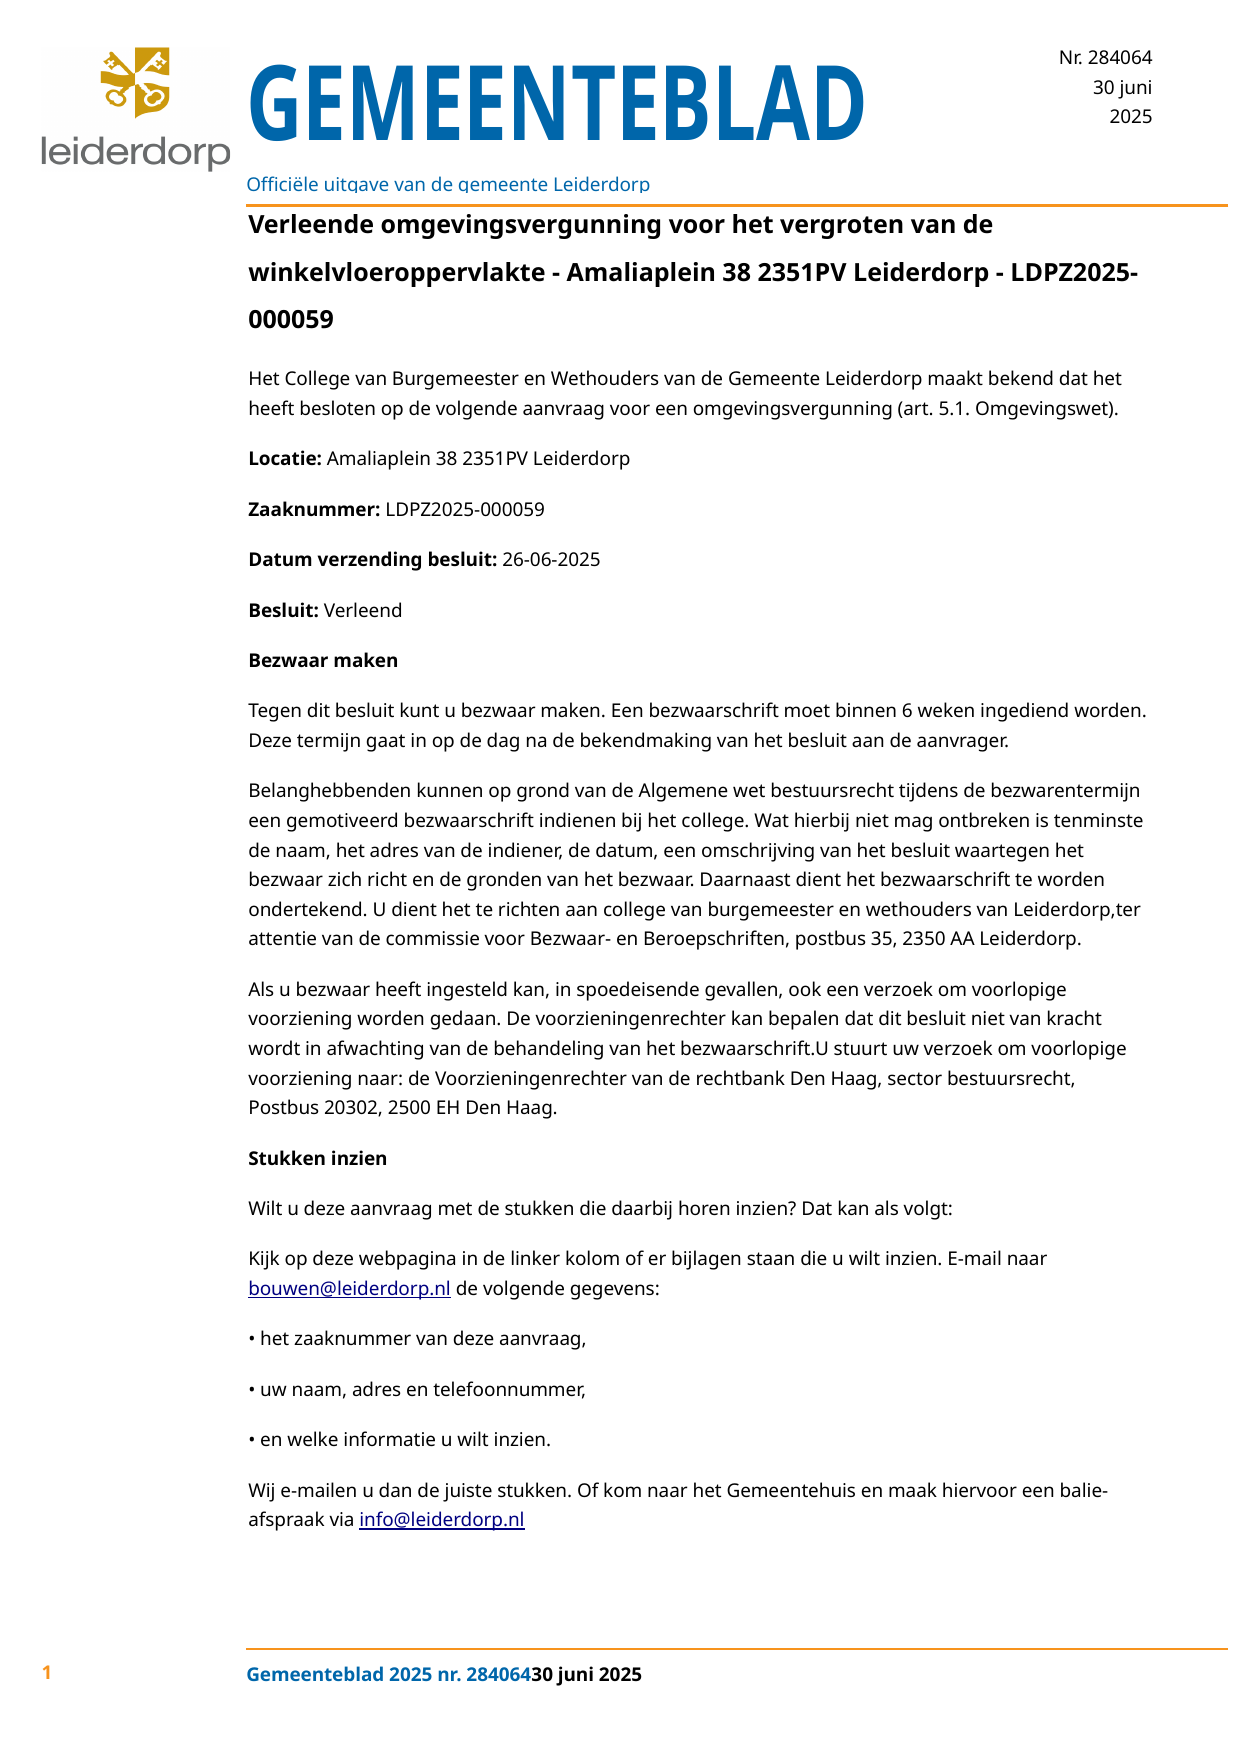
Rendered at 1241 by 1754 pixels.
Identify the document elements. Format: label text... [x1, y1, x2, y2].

text Wij e-mailen u dan de juiste stukken. Of kom naar het Gemeentehuis en maak hiervoor een balie-afspraak via info@leiderdorp.nl [248, 1477, 1152, 1532]
text Belanghebbenden kunnen op grond van de Algemene wet bestuursrecht tijdens de bezwarentermijn een gemotiveerd bezwaarschrift indienen bij het college. Wat hierbij niet mag ontbreken is tenminste de naam, het adres van de indiener, de datum, een omschrijving van het besluit waartegen het bezwaar zich richt en de gronden van het bezwaar. Daarnaast dient het bezwaarschrift te worden ondertekend. U dient het te richten aan college van burgemeester en wethouders van Leiderdorp,ter attentie van de commissie voor Bezwaar- en Beroepschriften, postbus 35, 2350 AA Leiderdorp. [248, 778, 1152, 951]
text Besluit: Verleend [248, 597, 1152, 622]
text Het College van Burgemeester en Wethouders van de Gemeente Leiderdorp maakt bekend dat het heeft besloten op de volgende aanvraag voor een omgevingsvergunning (art. 5.1. Omgevingswet). [248, 366, 1152, 421]
text Tegen dit besluit kunt u bezwaar maken. Een bezwaarschrift moet binnen 6 weken ingediend worden. Deze termijn gaat in op de dag na de bekendmaking van het besluit aan de aanvrager. [248, 698, 1152, 753]
text Wilt u deze aanvraag met de stukken die daarbij horen inzien? Dat kan als volgt: [248, 1195, 1152, 1221]
text Verleende omgevingsvergunning voor het vergroten van de winkelvloeroppervlakte - Amaliaplein 38 2351PV Leiderdorp - LDPZ2025-000059 [248, 207, 1152, 336]
text Bezwaar maken [248, 647, 1152, 673]
text • het zaaknummer van deze aanvraag, [248, 1326, 1152, 1351]
text Locatie: Amaliaplein 38 2351PV Leiderdorp [248, 446, 1152, 471]
text Stukken inzien [248, 1145, 1152, 1170]
text Kijk op deze webpagina in de linker kolom of er bijlagen staan die u wilt inzien. E-mail naar bouwen@leiderdorp.nl de volgende gegevens: [248, 1246, 1152, 1301]
text • en welke informatie u wilt inzien. [248, 1426, 1152, 1452]
picture [41, 47, 231, 172]
text Datum verzending besluit: 26-06-2025 [248, 546, 1152, 572]
text Als u bezwaar heeft ingesteld kan, in spoedeisende gevallen, ook een verzoek om voorlopige voorziening worden gedaan. De voorzieningenrechter kan bepalen dat dit besluit niet van kracht wordt in afwachting van de behandeling van het bezwaarschrift.U stuurt uw verzoek om voorlopige voorziening naar: de Voorzieningenrechter van de rechtbank Den Haag, sector bestuursrecht, Postbus 20302, 2500 EH Den Haag. [248, 976, 1152, 1120]
text Zaaknummer: LDPZ2025-000059 [248, 496, 1152, 522]
text • uw naam, adres en telefoonnummer, [248, 1376, 1152, 1402]
